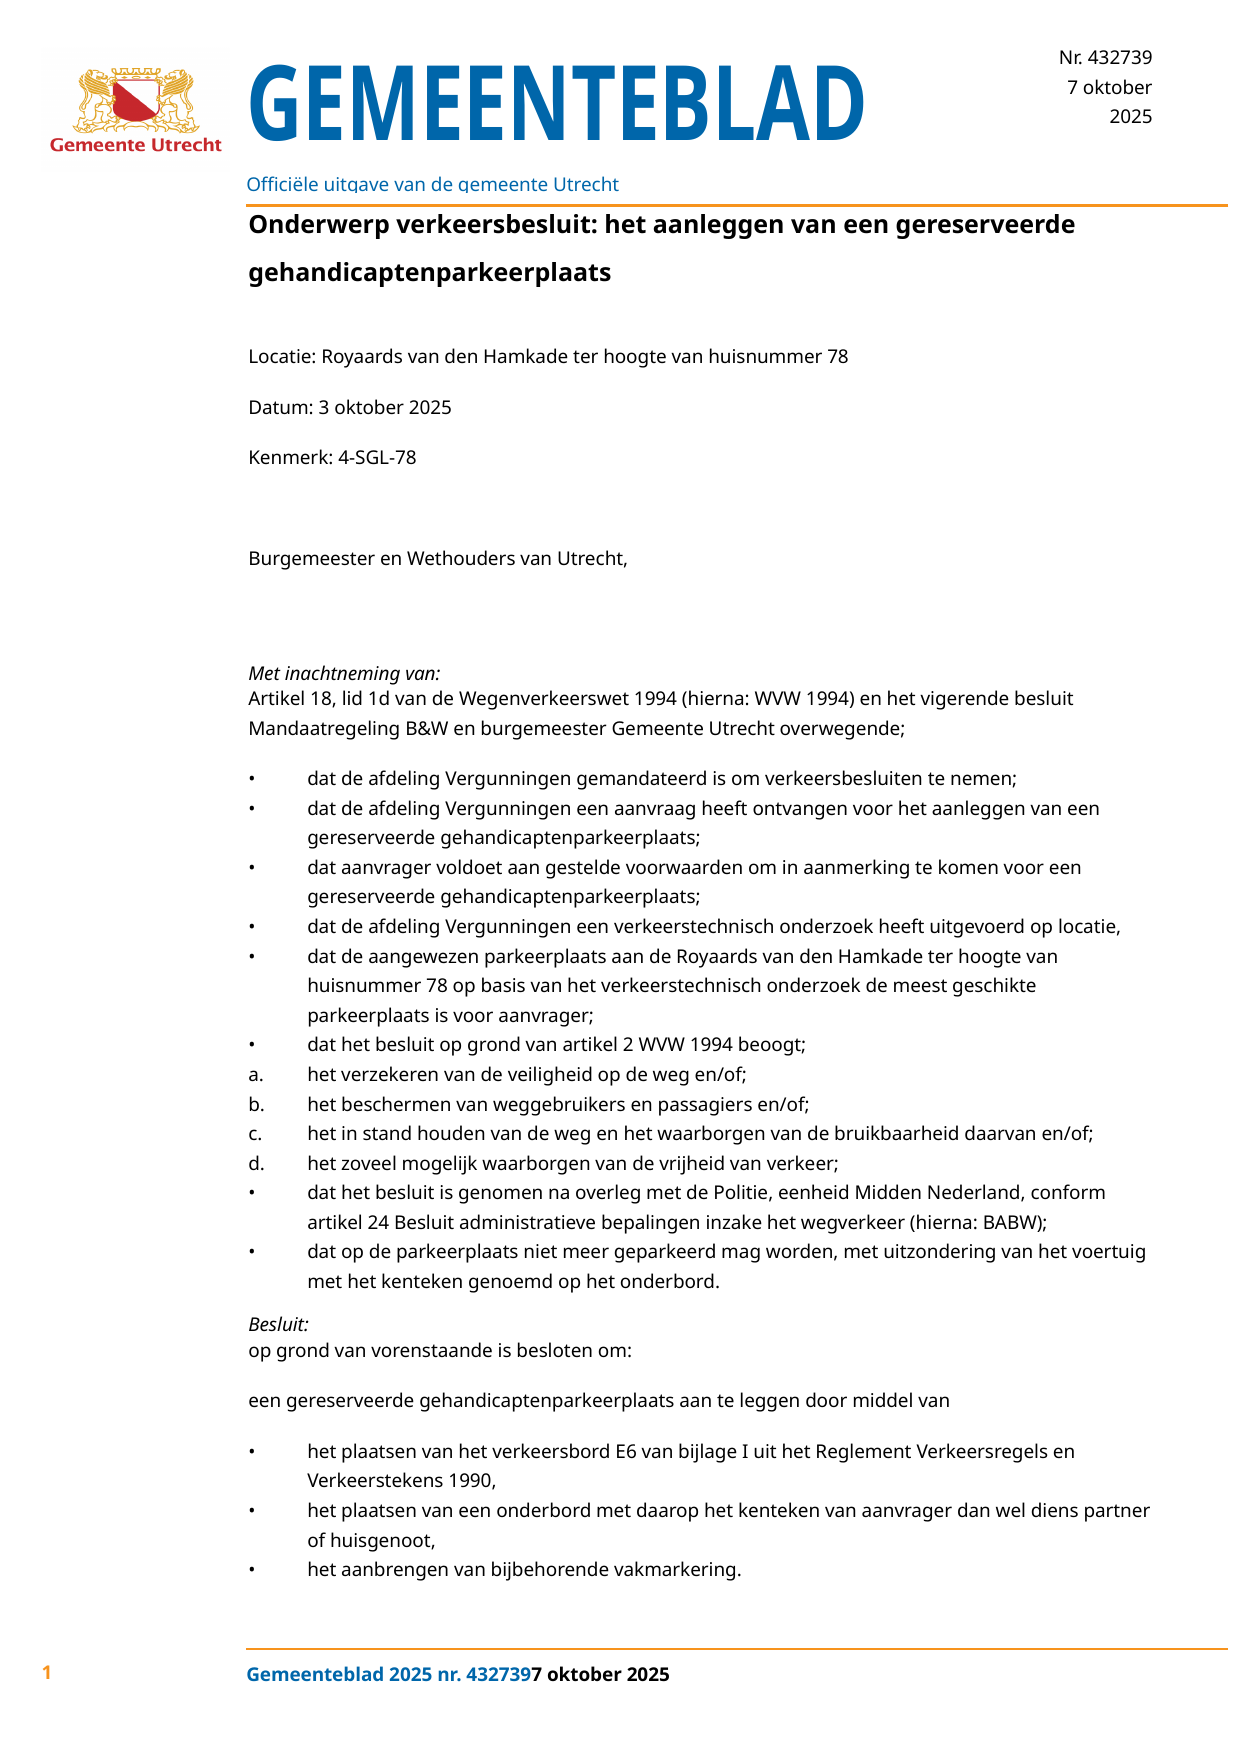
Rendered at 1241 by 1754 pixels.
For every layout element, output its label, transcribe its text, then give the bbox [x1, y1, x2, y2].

list het plaatsen van het verkeersbord E6 van bijlage I uit het Reglement Verkeersregels en Verkeerstekens 1990, [248, 1438, 1152, 1493]
picture [41, 47, 231, 172]
text Besluit: [248, 1311, 1152, 1337]
text Onderwerp verkeersbesluit: het aanleggen van een gereserveerde gehandicaptenparkeerplaats [248, 207, 1152, 288]
list dat aanvrager voldoet aan gestelde voorwaarden om in aanmerking te komen voor een gereserveerde gehandicaptenparkeerplaats; [248, 854, 1152, 909]
text Kenmerk: 4-SGL-78 [248, 444, 1152, 470]
list dat de afdeling Vergunningen een verkeerstechnisch onderzoek heeft uitgevoerd op locatie, [248, 913, 1152, 939]
text Locatie: Royaards van den Hamkade ter hoogte van huisnummer 78 [248, 344, 1152, 369]
text Burgemeester en Wethouders van Utrecht, [248, 545, 1152, 571]
list het verzekeren van de veiligheid op de weg en/of; [248, 1061, 1152, 1087]
list dat op de parkeerplaats niet meer geparkeerd mag worden, met uitzondering van het voertuig met het kenteken genoemd op het onderbord. [248, 1239, 1152, 1294]
list dat het besluit is genomen na overleg met de Politie, eenheid Midden Nederland, conform artikel 24 Besluit administratieve bepalingen inzake het wegverkeer (hierna: BABW); [248, 1179, 1152, 1235]
list het in stand houden van de weg en het waarborgen van de bruikbaarheid daarvan en/of; [248, 1120, 1152, 1146]
list dat de afdeling Vergunningen een aanvraag heeft ontvangen voor het aanleggen van een gereserveerde gehandicaptenparkeerplaats; [248, 795, 1152, 850]
list het aanbrengen van bijbehorende vakmarkering. [248, 1556, 1152, 1582]
list het zoveel mogelijk waarborgen van de vrijheid van verkeer; [248, 1150, 1152, 1176]
text Datum: 3 oktober 2025 [248, 394, 1152, 420]
text op grond van vorenstaande is besloten om: [248, 1337, 1152, 1363]
list dat de aangewezen parkeerplaats aan de Royaards van den Hamkade ter hoogte van huisnummer 78 op basis van het verkeerstechnisch onderzoek de meest geschikte parkeerplaats is voor aanvrager; [248, 943, 1152, 1028]
text Artikel 18, lid 1d van de Wegenverkeerswet 1994 (hierna: WVW 1994) en het vigerende besluit Mandaatregeling B&W en burgemeester Gemeente Utrecht overwegende; [248, 685, 1152, 741]
list het plaatsen van een onderbord met daarop het kenteken van aanvrager dan wel diens partner of huisgenoot, [248, 1497, 1152, 1552]
text een gereserveerde gehandicaptenparkeerplaats aan te leggen door middel van [248, 1388, 1152, 1413]
list het beschermen van weggebruikers en passagiers en/of; [248, 1091, 1152, 1117]
text Met inachtneming van: [248, 660, 1152, 685]
list dat het besluit op grond van artikel 2 WVW 1994 beoogt; [248, 1032, 1152, 1057]
list dat de afdeling Vergunningen gemandateerd is om verkeersbesluiten te nemen; [248, 765, 1152, 791]
